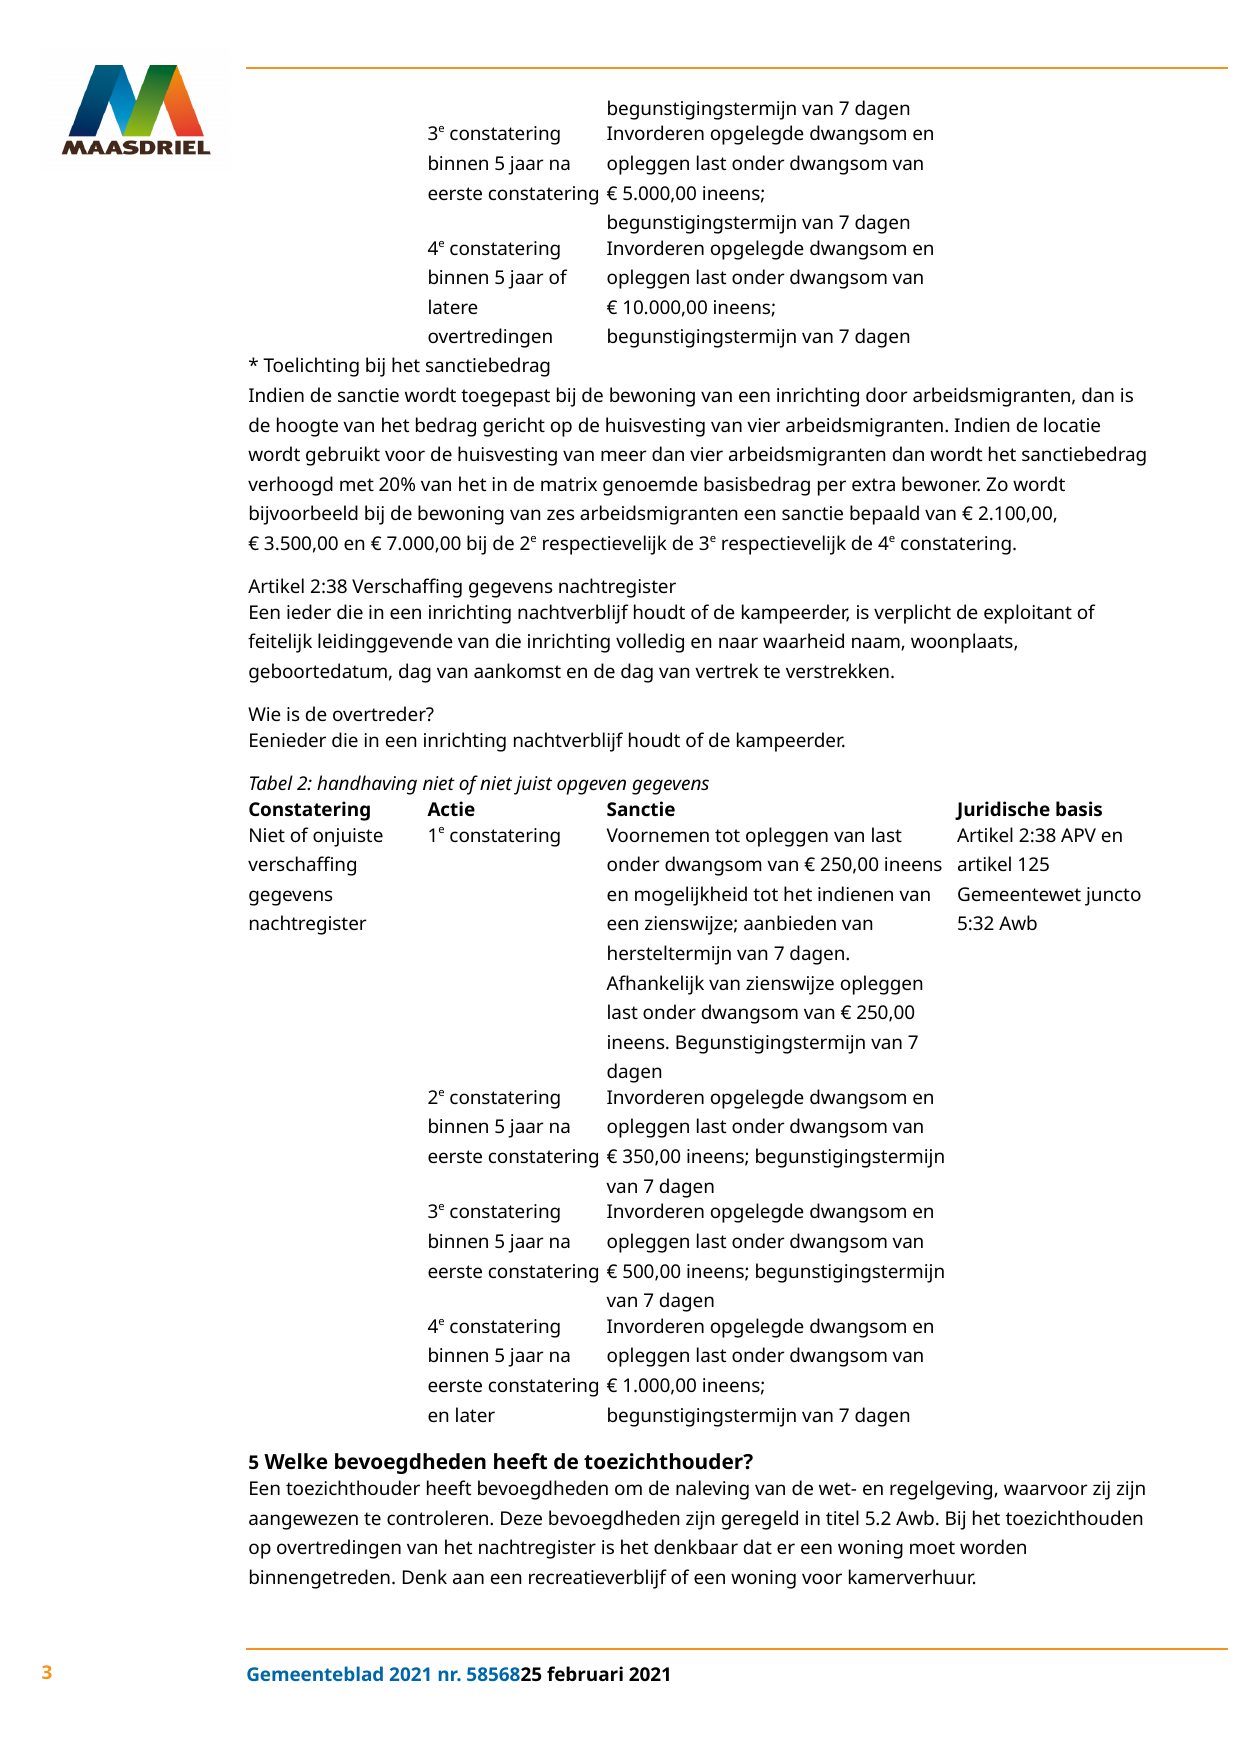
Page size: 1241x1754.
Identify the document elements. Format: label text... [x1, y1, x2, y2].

picture [41, 47, 231, 172]
table_header Sanctie [606, 796, 957, 822]
table_header Actie [427, 796, 606, 822]
table_cell 2e constatering binnen 5 jaar na eerste constatering [427, 1084, 606, 1199]
table_cell 4e constatering binnen 5 jaar of latere overtredingen [427, 235, 606, 349]
table_cell Invorderen opgelegde dwangsom en opleggen last onder dwangsom van € 350,00 ineens; begunstigingstermijn van 7 dagen [606, 1084, 957, 1199]
table_header Constatering [248, 796, 427, 822]
text Indien de sanctie wordt toegepast bij de bewoning van een inrichting door arbeidsmigranten, dan is de hoogte van het bedrag gericht op de huisvesting van vier arbeidsmigranten. Indien de locatie wordt gebruikt voor de huisvesting van meer dan vier arbeidsmigranten dan wordt het sanctiebedrag verhoogd met 20% van het in de matrix genoemde basisbedrag per extra bewoner. Zo wordt bijvoorbeeld bij de bewoning van zes arbeidsmigranten een sanctie bepaald van € 2.100,00, € 3.500,00 en € 7.000,00 bij de 2e respectievelijk de 3e respectievelijk de 4e constatering. [248, 382, 1152, 556]
text Een toezichthouder heeft bevoegdheden om de naleving van de wet- en regelgeving, waarvoor zij zijn aangewezen te controleren. Deze bevoegdheden zijn geregeld in titel 5.2 Awb. Bij het toezichthouden op overtredingen van het nachtregister is het denkbaar dat er een woning moet worden binnengetreden. Denk aan een recreatieverblijf of een woning voor kamerverhuur. [248, 1475, 1152, 1590]
text Eenieder die in een inrichting nachtverblijf houdt of de kampeerder. [248, 727, 1152, 753]
table_cell 4e constatering binnen 5 jaar na eerste constatering en later [427, 1313, 606, 1428]
text Een ieder die in een inrichting nachtverblijf houdt of de kampeerder, is verplicht de exploitant of feitelijk leidinggevende van die inrichting volledig en naar waarheid naam, woonplaats, geboortedatum, dag van aankomst en de dag van vertrek te verstrekken. [248, 599, 1152, 684]
text * Toelichting bij het sanctiebedrag [248, 353, 1152, 378]
table_cell [957, 95, 1152, 349]
text Artikel 2:38 Verschaffing gegevens nachtregister [248, 573, 1152, 599]
table_cell [427, 95, 606, 121]
text Wie is de overtreder? [248, 701, 1152, 727]
table_cell Niet of onjuiste verschaffing gegevens nachtregister [248, 822, 427, 1428]
table_cell Artikel 2:38 APV en artikel 125 Gemeentewet juncto 5:32 Awb [957, 822, 1152, 1428]
table_header Juridische basis [957, 796, 1152, 822]
table_cell 3e constatering binnen 5 jaar na eerste constatering [427, 1199, 606, 1313]
table_cell Invorderen opgelegde dwangsom en opleggen last onder dwangsom van € 10.000,00 ineens; begunstigingstermijn van 7 dagen [606, 235, 957, 349]
table_cell Invorderen opgelegde dwangsom en opleggen last onder dwangsom van € 500,00 ineens; begunstigingstermijn van 7 dagen [606, 1199, 957, 1313]
table_cell begunstigingstermijn van 7 dagen [606, 95, 957, 121]
table_cell 3e constatering binnen 5 jaar na eerste constatering [427, 121, 606, 235]
table_cell Invorderen opgelegde dwangsom en opleggen last onder dwangsom van € 1.000,00 ineens; begunstigingstermijn van 7 dagen [606, 1313, 957, 1428]
table_cell [248, 95, 427, 349]
text Tabel 2: handhaving niet of niet juist opgeven gegevens [248, 770, 1152, 796]
table_cell 1e constatering [427, 822, 606, 1084]
text 5 Welke bevoegdheden heeft de toezichthouder? [248, 1447, 1152, 1475]
table_cell Voornemen tot opleggen van last onder dwangsom van € 250,00 ineens en mogelijkheid tot het indienen van een zienswijze; aanbieden van hersteltermijn van 7 dagen. Afhankelijk van zienswijze opleggen last onder dwangsom van € 250,00 ineens. Begunstigingstermijn van 7 dagen [606, 822, 957, 1084]
table_cell Invorderen opgelegde dwangsom en opleggen last onder dwangsom van € 5.000,00 ineens; begunstigingstermijn van 7 dagen [606, 121, 957, 235]
